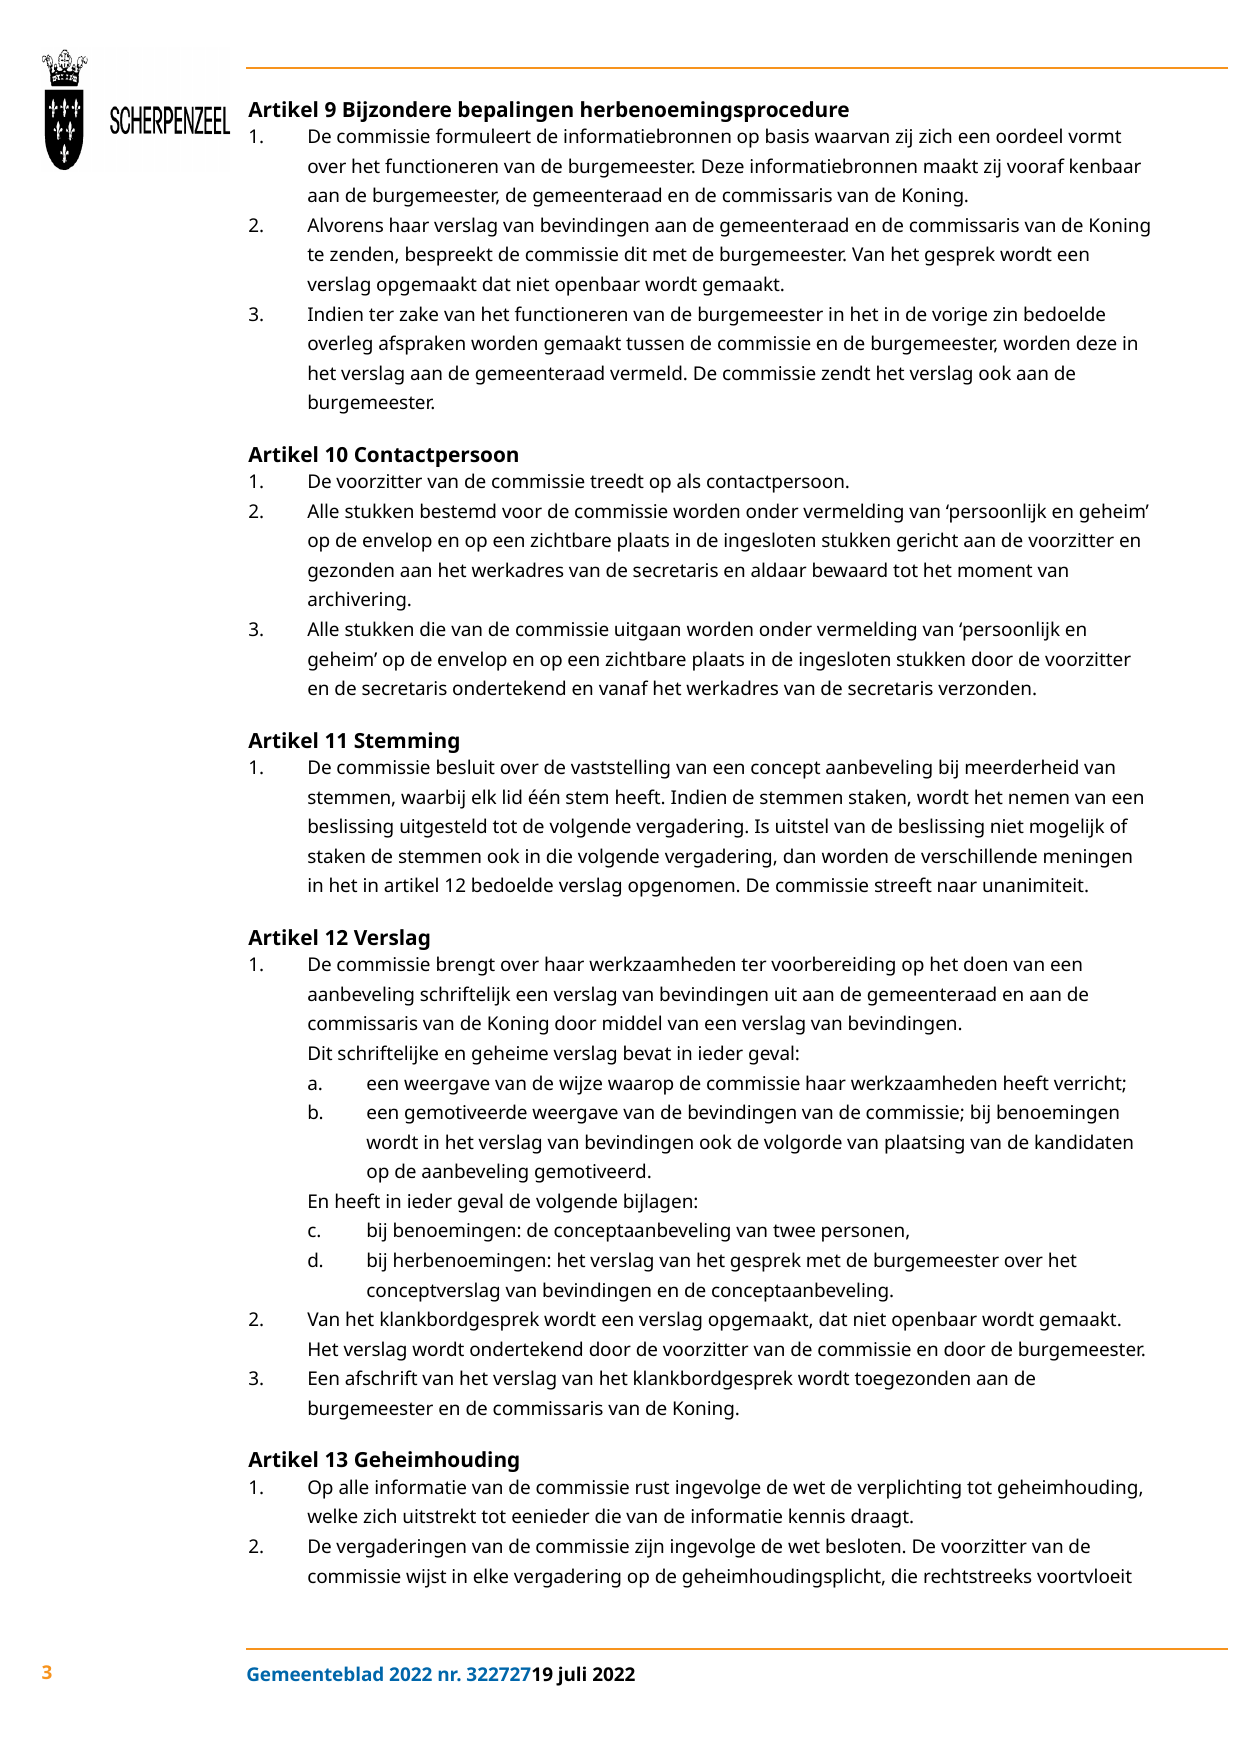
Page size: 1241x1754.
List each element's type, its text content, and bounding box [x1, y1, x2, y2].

list De voorzitter van de commissie treedt op als contactpersoon. [248, 468, 1152, 494]
list een weergave van de wijze waarop de commissie haar werkzaamheden heeft verricht; [307, 1070, 1152, 1096]
list Indien ter zake van het functioneren van de burgemeester in het in de vorige zin bedoelde overleg afspraken worden gemaakt tussen de commissie en de burgemeester, worden deze in het verslag aan de gemeenteraad vermeld. De commissie zendt het verslag ook aan de burgemeester. [248, 301, 1152, 415]
list De commissie formuleert de informatiebronnen op basis waarvan zij zich een oordeel vormt over het functioneren van de burgemeester. Deze informatiebronnen maakt zij vooraf kenbaar aan de burgemeester, de gemeenteraad en de commissaris van de Koning. [248, 123, 1152, 208]
list Alvorens haar verslag van bevindingen aan de gemeenteraad en de commissaris van de Koning te zenden, bespreekt de commissie dit met de burgemeester. Van het gesprek wordt een verslag opgemaakt dat niet openbaar wordt gemaakt. [248, 212, 1152, 297]
list Alle stukken die van de commissie uitgaan worden onder vermelding van ‘persoonlijk en geheim’ op de envelop en op een zichtbare plaats in de ingesloten stukken door de voorzitter en de secretaris ondertekend en vanaf het werkadres van de secretaris verzonden. [248, 616, 1152, 701]
text Artikel 11 Stemming [248, 726, 1152, 754]
list een gemotiveerde weergave van de bevindingen van de commissie; bij benoemingen wordt in het verslag van bevindingen ook de volgorde van plaatsing van de kandidaten op de aanbeveling gemotiveerd. [307, 1099, 1152, 1184]
list Een afschrift van het verslag van het klankbordgesprek wordt toegezonden aan de burgemeester en de commissaris van de Koning. [248, 1366, 1152, 1421]
list Alle stukken bestemd voor de commissie worden onder vermelding van ‘persoonlijk en geheim’ op de envelop en op een zichtbare plaats in de ingesloten stukken gericht aan de voorzitter en gezonden aan het werkadres van de secretaris en aldaar bewaard tot het moment van archivering. [248, 498, 1152, 612]
list Op alle informatie van de commissie rust ingevolge de wet de verplichting tot geheimhouding, welke zich uitstrekt tot eenieder die van de informatie kennis draagt. [248, 1474, 1152, 1529]
list En heeft in ieder geval de volgende bijlagen: [248, 1188, 1152, 1214]
list De commissie brengt over haar werkzaamheden ter voorbereiding op het doen van een aanbeveling schriftelijk een verslag van bevindingen uit aan de gemeenteraad en aan de commissaris van de Koning door middel van een verslag van bevindingen. [248, 951, 1152, 1036]
picture [41, 47, 231, 172]
text Artikel 13 Geheimhouding [248, 1446, 1152, 1474]
list Dit schriftelijke en geheime verslag bevat in ieder geval: [248, 1040, 1152, 1066]
text Artikel 12 Verslag [248, 923, 1152, 951]
list bij benoemingen: de conceptaanbeveling van twee personen, [307, 1218, 1152, 1243]
list Van het klankbordgesprek wordt een verslag opgemaakt, dat niet openbaar wordt gemaakt. Het verslag wordt ondertekend door de voorzitter van de commissie en door de burgemeester. [248, 1306, 1152, 1362]
text Artikel 10 Contactpersoon [248, 440, 1152, 468]
list De commissie besluit over de vaststelling van een concept aanbeveling bij meerderheid van stemmen, waarbij elk lid één stem heeft. Indien de stemmen staken, wordt het nemen van een beslissing uitgesteld tot de volgende vergadering. Is uitstel van de beslissing niet mogelijk of staken de stemmen ook in die volgende vergadering, dan worden de verschillende meningen in het in artikel 12 bedoelde verslag opgenomen. De commissie streeft naar unanimiteit. [248, 754, 1152, 898]
list bij herbenoemingen: het verslag van het gesprek met de burgemeester over het conceptverslag van bevindingen en de conceptaanbeveling. [307, 1247, 1152, 1303]
text Artikel 9 Bijzondere bepalingen herbenoemingsprocedure [248, 95, 1152, 123]
list De vergaderingen van de commissie zijn ingevolge de wet besloten. De voorzitter van de commissie wijst in elke vergadering op de geheimhoudingsplicht, die rechtstreeks voortvloeit [248, 1533, 1152, 1588]
